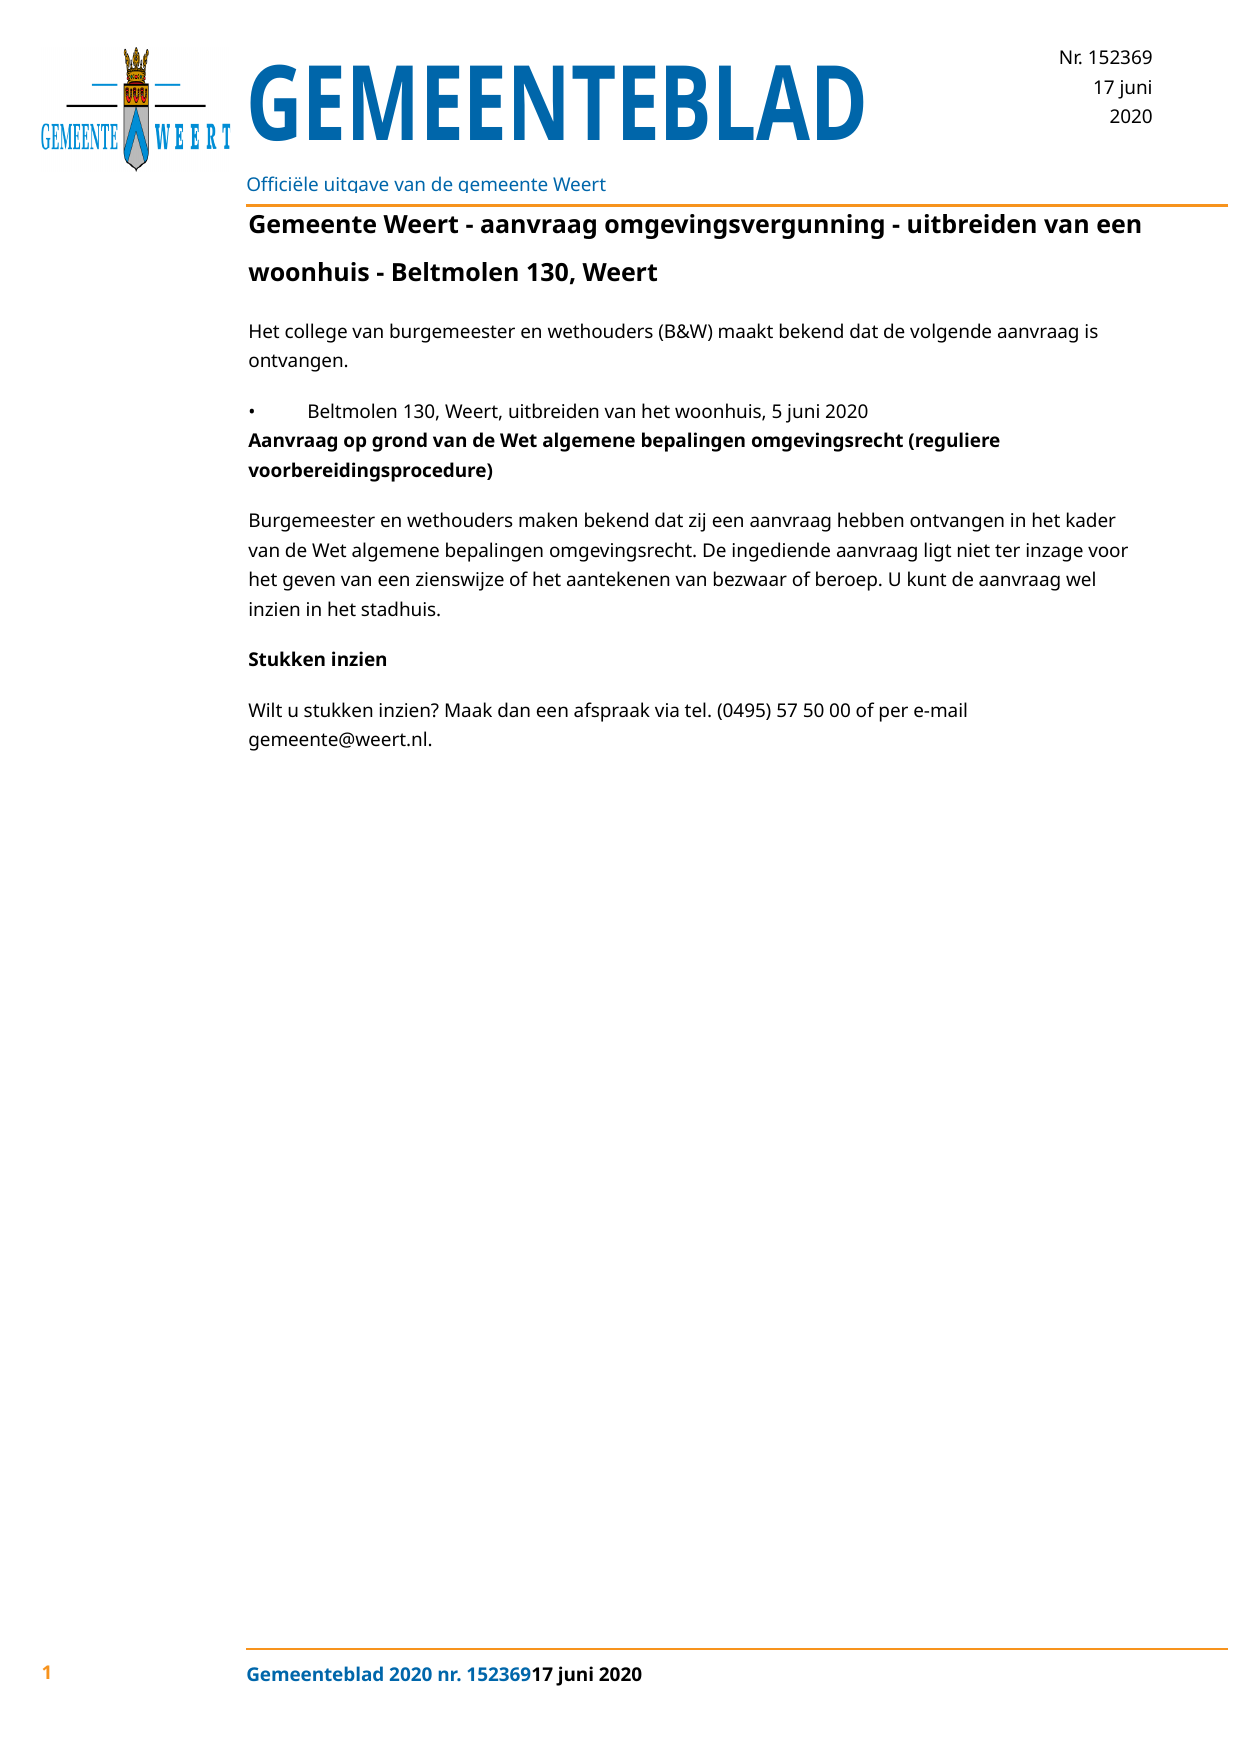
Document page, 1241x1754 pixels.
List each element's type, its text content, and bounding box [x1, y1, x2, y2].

picture [41, 47, 231, 172]
text Wilt u stukken inzien? Maak dan een afspraak via tel. (0495) 57 50 00 of per e-mail gemeente@weert.nl. [248, 697, 1152, 752]
text Gemeente Weert - aanvraag omgevingsvergunning - uitbreiden van een woonhuis - Beltmolen 130, Weert [248, 207, 1152, 288]
text Het college van burgemeester en wethouders (B&W) maakt bekend dat de volgende aanvraag is ontvangen. [248, 318, 1152, 373]
text Aanvraag op grond van de Wet algemene bepalingen omgevingsrecht (reguliere voorbereidingsprocedure) [248, 427, 1152, 483]
text Stukken inzien [248, 647, 1152, 672]
list Beltmolen 130, Weert, uitbreiden van het woonhuis, 5 juni 2020 [248, 398, 1152, 424]
text Burgemeester en wethouders maken bekend dat zij een aanvraag hebben ontvangen in het kader van de Wet algemene bepalingen omgevingsrecht. De ingediende aanvraag ligt niet ter inzage voor het geven van een zienswijze of het aantekenen van bezwaar of beroep. U kunt de aanvraag wel inzien in het stadhuis. [248, 507, 1152, 622]
